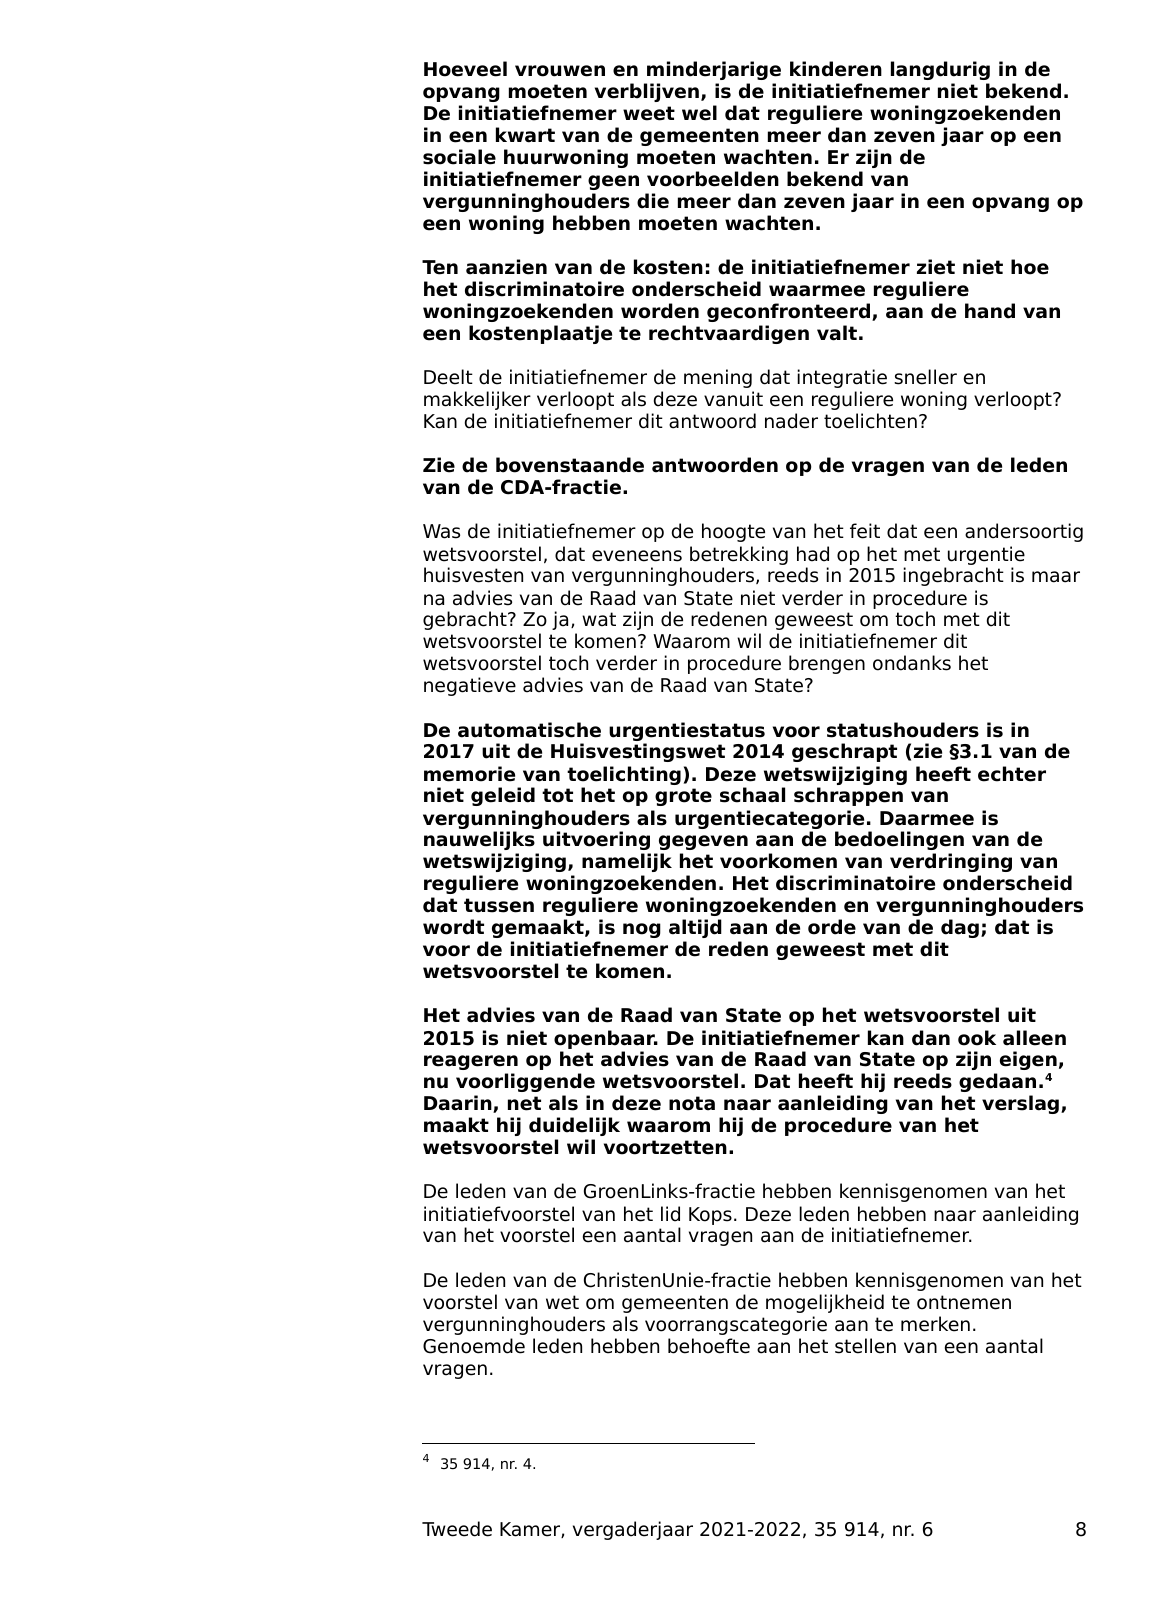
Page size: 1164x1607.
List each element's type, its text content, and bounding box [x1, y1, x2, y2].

text Zie de bovenstaande antwoorden op de vragen van de leden van de CDA-fractie. [422, 455, 1087, 499]
text Ten aanzien van de kosten: de initiatiefnemer ziet niet hoe het discriminatoire onderscheid waarmee reguliere woningzoekenden worden geconfronteerd, aan de hand van een kostenplaatje te rechtvaardigen valt. [422, 257, 1087, 345]
text 35 914, nr. 4. [422, 1452, 1087, 1474]
text De automatische urgentiestatus voor statushouders is in 2017 uit de Huisvestingswet 2014 geschrapt (zie §3.1 van de memorie van toelichting). Deze wetswijziging heeft echter niet geleid tot het op grote schaal schrappen van vergunninghouders als urgentiecategorie. Daarmee is nauwelijks uitvoering gegeven aan de bedoelingen van de wetswijziging, namelijk het voorkomen van verdringing van reguliere woningzoekenden. Het discriminatoire onderscheid dat tussen reguliere woningzoekenden en vergunninghouders wordt gemaakt, is nog altijd aan de orde van de dag; dat is voor de initiatiefnemer de reden geweest met dit wetsvoorstel te komen. [422, 719, 1087, 983]
text De leden van de GroenLinks-fractie hebben kennisgenomen van het initiatiefvoorstel van het lid Kops. Deze leden hebben naar aanleiding van het voorstel een aantal vragen aan de initiatiefnemer. [422, 1181, 1087, 1247]
text Deelt de initiatiefnemer de mening dat integratie sneller en makkelijker verloopt als deze vanuit een reguliere woning verloopt? Kan de initiatiefnemer dit antwoord nader toelichten? [422, 367, 1087, 433]
text Hoeveel vrouwen en minderjarige kinderen langdurig in de opvang moeten verblijven, is de initiatiefnemer niet bekend. De initiatiefnemer weet wel dat reguliere woningzoekenden in een kwart van de gemeenten meer dan zeven jaar op een sociale huurwoning moeten wachten. Er zijn de initiatiefnemer geen voorbeelden bekend van vergunninghouders die meer dan zeven jaar in een opvang op een woning hebben moeten wachten. [422, 59, 1087, 235]
text Het advies van de Raad van State op het wetsvoorstel uit 2015 is niet openbaar. De initiatiefnemer kan dan ook alleen reageren op het advies van de Raad van State op zijn eigen, nu voorliggende wetsvoorstel. Dat heeft hij reeds gedaan. Daarin, net als in deze nota naar aanleiding van het verslag, maakt hij duidelijk waarom hij de procedure van het wetsvoorstel wil voortzetten. [422, 1005, 1087, 1159]
text De leden van de ChristenUnie-fractie hebben kennisgenomen van het voorstel van wet om gemeenten de mogelijkheid te ontnemen vergunninghouders als voorrangscategorie aan te merken. Genoemde leden hebben behoefte aan het stellen van een aantal vragen. [422, 1269, 1087, 1379]
text Was de initiatiefnemer op de hoogte van het feit dat een andersoortig wetsvoorstel, dat eveneens betrekking had op het met urgentie huisvesten van vergunninghouders, reeds in 2015 ingebracht is maar na advies van de Raad van State niet verder in procedure is gebracht? Zo ja, wat zijn de redenen geweest om toch met dit wetsvoorstel te komen? Waarom wil de initiatiefnemer dit wetsvoorstel toch verder in procedure brengen ondanks het negatieve advies van de Raad van State? [422, 521, 1087, 697]
